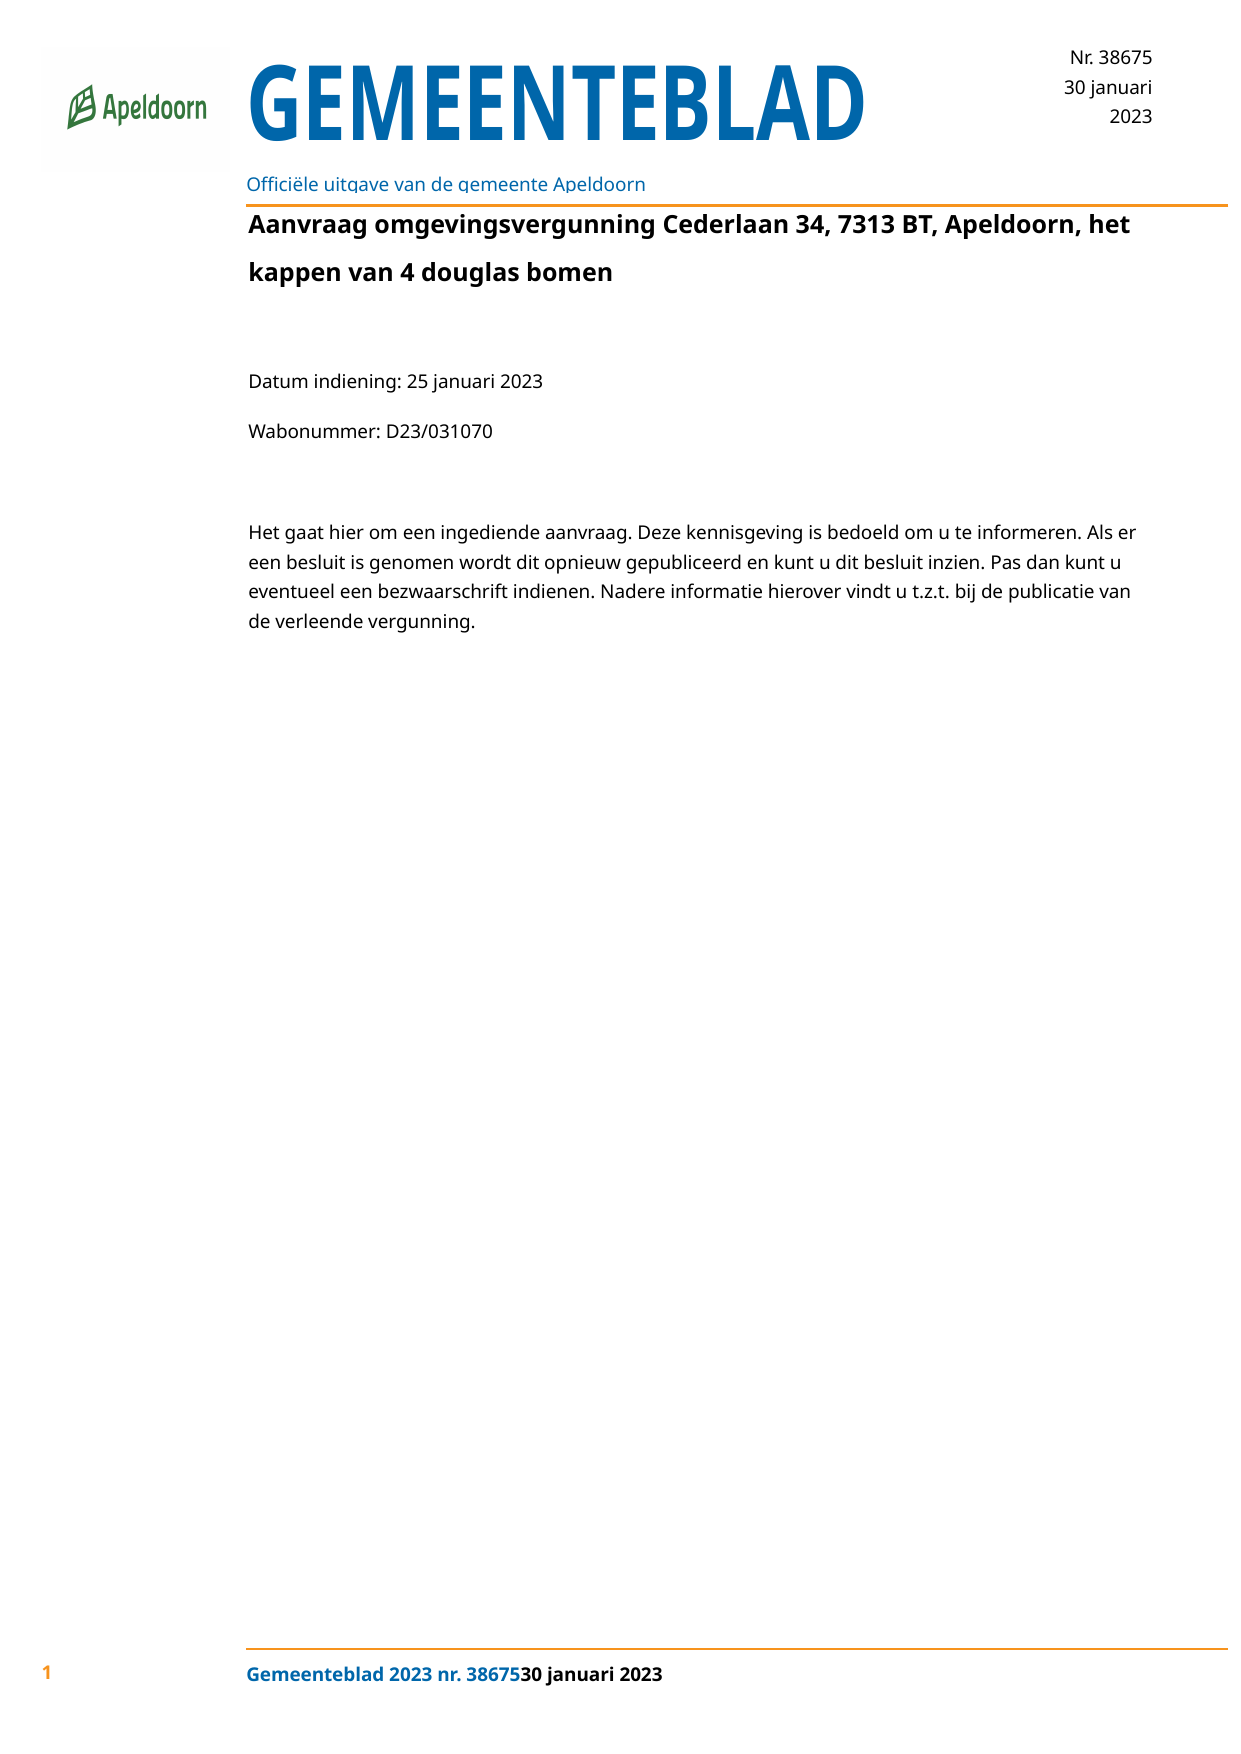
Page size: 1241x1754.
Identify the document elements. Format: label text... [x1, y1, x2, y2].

text Aanvraag omgevingsvergunning Cederlaan 34, 7313 BT, Apeldoorn, het kappen van 4 douglas bomen [248, 207, 1152, 288]
text Wabonummer: D23/031070 [248, 419, 1152, 444]
text Datum indiening: 25 januari 2023 [248, 368, 1152, 394]
picture [41, 47, 231, 172]
text Het gaat hier om een ingediende aanvraag. Deze kennisgeving is bedoeld om u te informeren. Als er een besluit is genomen wordt dit opnieuw gepubliceerd en kunt u dit besluit inzien. Pas dan kunt u eventueel een bezwaarschrift indienen. Nadere informatie hierover vindt u t.z.t. bij de publicatie van de verleende vergunning. [248, 519, 1152, 634]
